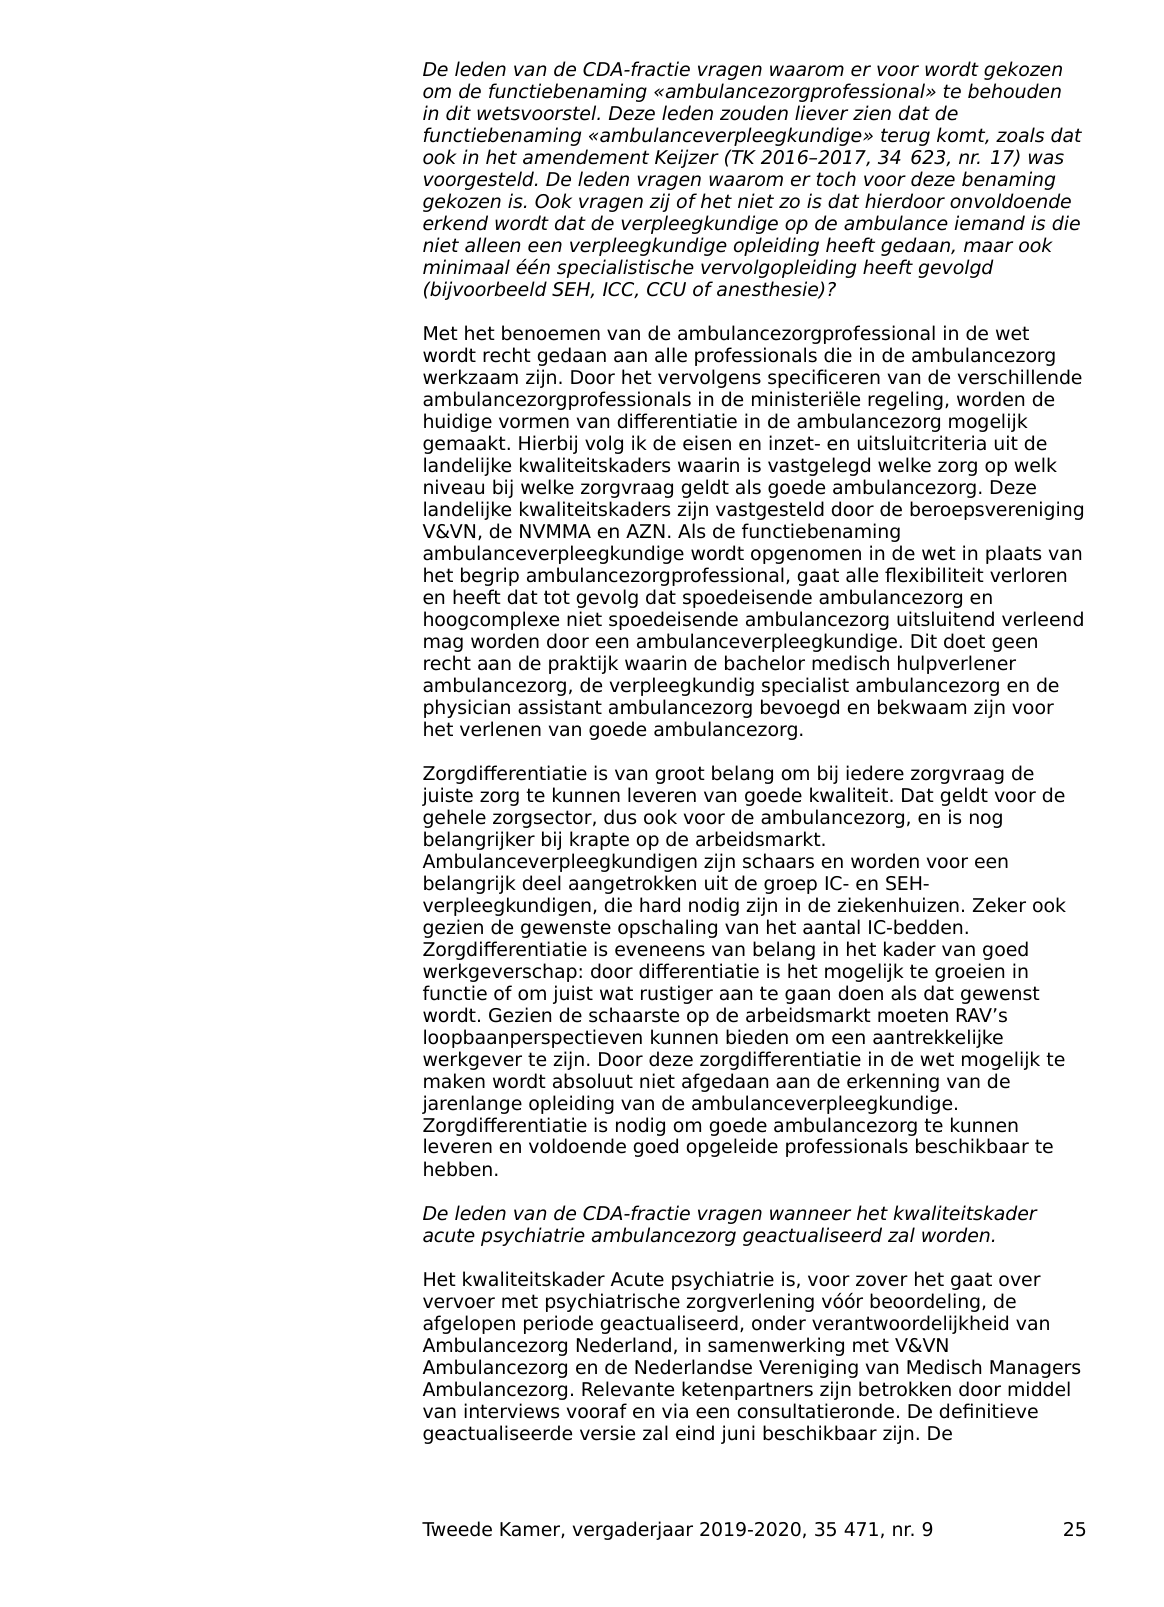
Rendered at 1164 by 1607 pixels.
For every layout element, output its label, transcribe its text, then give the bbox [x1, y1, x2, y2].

text De leden van de CDA-fractie vragen waarom er voor wordt gekozen om de functiebenaming «ambulancezorgprofessional» te behouden in dit wetsvoorstel. Deze leden zouden liever zien dat de functiebenaming «ambulanceverpleegkundige» terug komt, zoals dat ook in het amendement Keijzer (TK 2016–2017, 34 623, nr. 17) was voorgesteld. De leden vragen waarom er toch voor deze benaming gekozen is. Ook vragen zij of het niet zo is dat hierdoor onvoldoende erkend wordt dat de verpleegkundige op de ambulance iemand is die niet alleen een verpleegkundige opleiding heeft gedaan, maar ook minimaal één specialistische vervolgopleiding heeft gevolgd (bijvoorbeeld SEH, ICC, CCU of anesthesie)? [422, 59, 1087, 301]
text Met het benoemen van de ambulancezorgprofessional in de wet wordt recht gedaan aan alle professionals die in de ambulancezorg werkzaam zijn. Door het vervolgens specificeren van de verschillende ambulancezorgprofessionals in de ministeriële regeling, worden de huidige vormen van differentiatie in de ambulancezorg mogelijk gemaakt. Hierbij volg ik de eisen en inzet- en uitsluitcriteria uit de landelijke kwaliteitskaders waarin is vastgelegd welke zorg op welk niveau bij welke zorgvraag geldt als goede ambulancezorg. Deze landelijke kwaliteitskaders zijn vastgesteld door de beroepsvereniging V&VN, de NVMMA en AZN. Als de functiebenaming ambulanceverpleegkundige wordt opgenomen in de wet in plaats van het begrip ambulancezorgprofessional, gaat alle flexibiliteit verloren en heeft dat tot gevolg dat spoedeisende ambulancezorg en hoogcomplexe niet spoedeisende ambulancezorg uitsluitend verleend mag worden door een ambulanceverpleegkundige. Dit doet geen recht aan de praktijk waarin de bachelor medisch hulpverlener ambulancezorg, de verpleegkundig specialist ambulancezorg en de physician assistant ambulancezorg bevoegd en bekwaam zijn voor het verlenen van goede ambulancezorg. [422, 323, 1087, 741]
text Het kwaliteitskader Acute psychiatrie is, voor zover het gaat over vervoer met psychiatrische zorgverlening vóór beoordeling, de afgelopen periode geactualiseerd, onder verantwoordelijkheid van Ambulancezorg Nederland, in samenwerking met V&VN Ambulancezorg en de Nederlandse Vereniging van Medisch Managers Ambulancezorg. Relevante ketenpartners zijn betrokken door middel van interviews vooraf en via een consultatieronde. De definitieve geactualiseerde versie zal eind juni beschikbaar zijn. De [422, 1269, 1087, 1444]
text De leden van de CDA-fractie vragen wanneer het kwaliteitskader acute psychiatrie ambulancezorg geactualiseerd zal worden. [422, 1203, 1087, 1247]
text Zorgdifferentiatie is van groot belang om bij iedere zorgvraag de juiste zorg te kunnen leveren van goede kwaliteit. Dat geldt voor de gehele zorgsector, dus ook voor de ambulancezorg, en is nog belangrijker bij krapte op de arbeidsmarkt. Ambulanceverpleegkundigen zijn schaars en worden voor een belangrijk deel aangetrokken uit de groep IC- en SEH-verpleegkundigen, die hard nodig zijn in de ziekenhuizen. Zeker ook gezien de gewenste opschaling van het aantal IC-bedden. Zorgdifferentiatie is eveneens van belang in het kader van goed werkgeverschap: door differentiatie is het mogelijk te groeien in functie of om juist wat rustiger aan te gaan doen als dat gewenst wordt. Gezien de schaarste op de arbeidsmarkt moeten RAV’s loopbaanperspectieven kunnen bieden om een aantrekkelijke werkgever te zijn. Door deze zorgdifferentiatie in de wet mogelijk te maken wordt absoluut niet afgedaan aan de erkenning van de jarenlange opleiding van de ambulanceverpleegkundige. Zorgdifferentiatie is nodig om goede ambulancezorg te kunnen leveren en voldoende goed opgeleide professionals beschikbaar te hebben. [422, 763, 1087, 1180]
